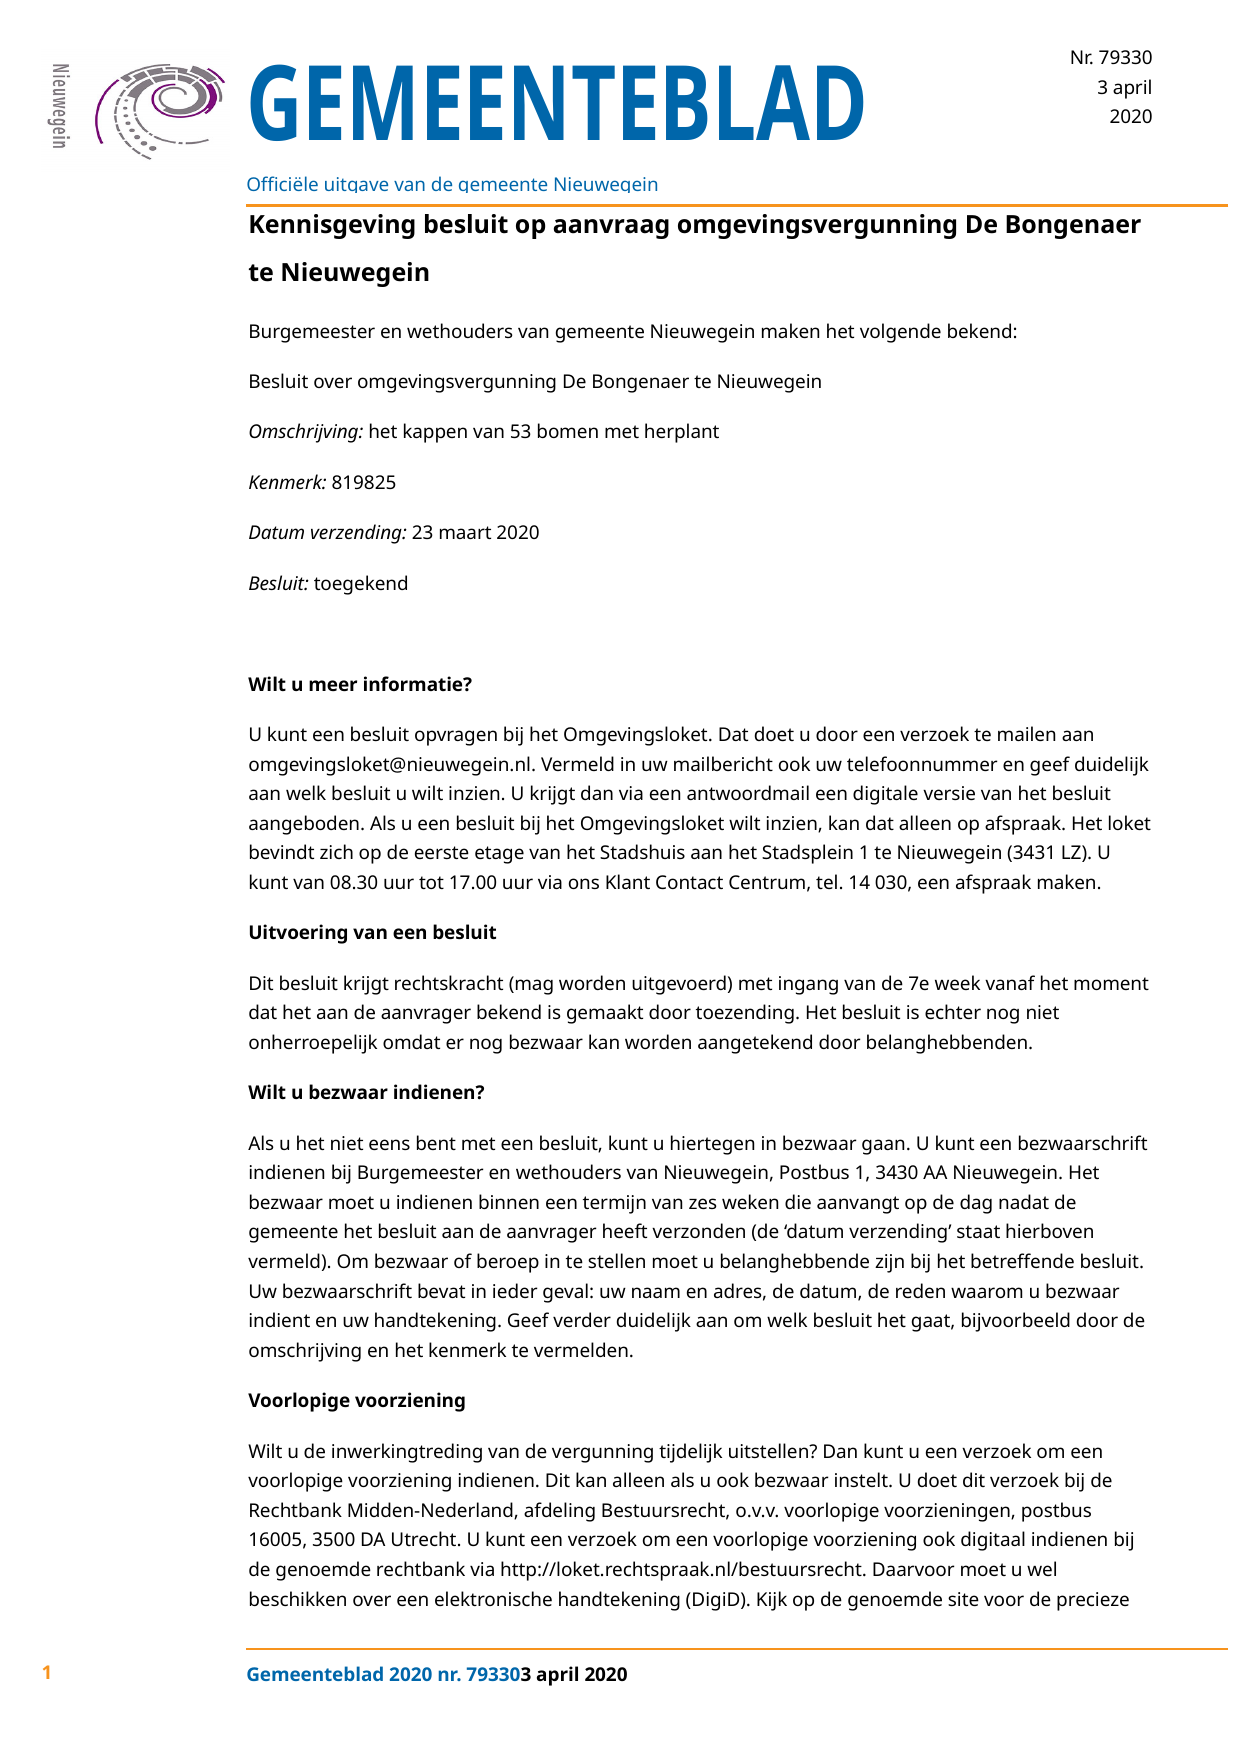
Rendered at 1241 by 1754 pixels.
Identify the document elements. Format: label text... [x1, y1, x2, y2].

text Als u het niet eens bent met een besluit, kunt u hiertegen in bezwaar gaan. U kunt een bezwaarschrift indienen bij Burgemeester en wethouders van Nieuwegein, Postbus 1, 3430 AA Nieuwegein. Het bezwaar moet u indienen binnen een termijn van zes weken die aanvangt op de dag nadat de gemeente het besluit aan de aanvrager heeft verzonden (de ‘datum verzending’ staat hierboven vermeld). Om bezwaar of beroep in te stellen moet u belanghebbende zijn bij het betreffende besluit. Uw bezwaarschrift bevat in ieder geval: uw naam en adres, de datum, de reden waarom u bezwaar indient en uw handtekening. Geef verder duidelijk aan om welk besluit het gaat, bijvoorbeeld door de omschrijving en het kenmerk te vermelden. [248, 1130, 1152, 1363]
text Datum verzending: 23 maart 2020 [248, 519, 1152, 545]
text Dit besluit krijgt rechtskracht (mag worden uitgevoerd) met ingang van de 7e week vanaf het moment dat het aan de aanvrager bekend is gemaakt door toezending. Het besluit is echter nog niet onherroepelijk omdat er nog bezwaar kan worden aangetekend door belanghebbenden. [248, 970, 1152, 1055]
text Voorlopige voorziening [248, 1387, 1152, 1413]
text Uitvoering van een besluit [248, 919, 1152, 945]
text Besluit over omgevingsvergunning De Bongenaer te Nieuwegein [248, 368, 1152, 394]
picture [41, 47, 231, 172]
text Wilt u meer informatie? [248, 671, 1152, 697]
text Wilt u de inwerkingtreding van de vergunning tijdelijk uitstellen? Dan kunt u een verzoek om een voorlopige voorziening indienen. Dit kan alleen als u ook bezwaar instelt. U doet dit verzoek bij de Rechtbank Midden-Nederland, afdeling Bestuursrecht, o.v.v. voorlopige voorzieningen, postbus 16005, 3500 DA Utrecht. U kunt een verzoek om een voorlopige voorziening ook digitaal indienen bij de genoemde rechtbank via http://loket.rechtspraak.nl/bestuursrecht. Daarvoor moet u wel beschikken over een elektronische handtekening (DigiD). Kijk op de genoemde site voor de precieze [248, 1438, 1152, 1612]
text Kenmerk: 819825 [248, 469, 1152, 495]
text Wilt u bezwaar indienen? [248, 1079, 1152, 1105]
text Kennisgeving besluit op aanvraag omgevingsvergunning De Bongenaer te Nieuwegein [248, 207, 1152, 288]
text Burgemeester en wethouders van gemeente Nieuwegein maken het volgende bekend: [248, 318, 1152, 344]
text Besluit: toegekend [248, 570, 1152, 596]
text U kunt een besluit opvragen bij het Omgevingsloket. Dat doet u door een verzoek te mailen aan omgevingsloket@nieuwegein.nl. Vermeld in uw mailbericht ook uw telefoonnummer en geef duidelijk aan welk besluit u wilt inzien. U krijgt dan via een antwoordmail een digitale versie van het besluit aangeboden. Als u een besluit bij het Omgevingsloket wilt inzien, kan dat alleen op afspraak. Het loket bevindt zich op de eerste etage van het Stadshuis aan het Stadsplein 1 te Nieuwegein (3431 LZ). U kunt van 08.30 uur tot 17.00 uur via ons Klant Contact Centrum, tel. 14 030, een afspraak maken. [248, 721, 1152, 895]
text Omschrijving: het kappen van 53 bomen met herplant [248, 419, 1152, 444]
